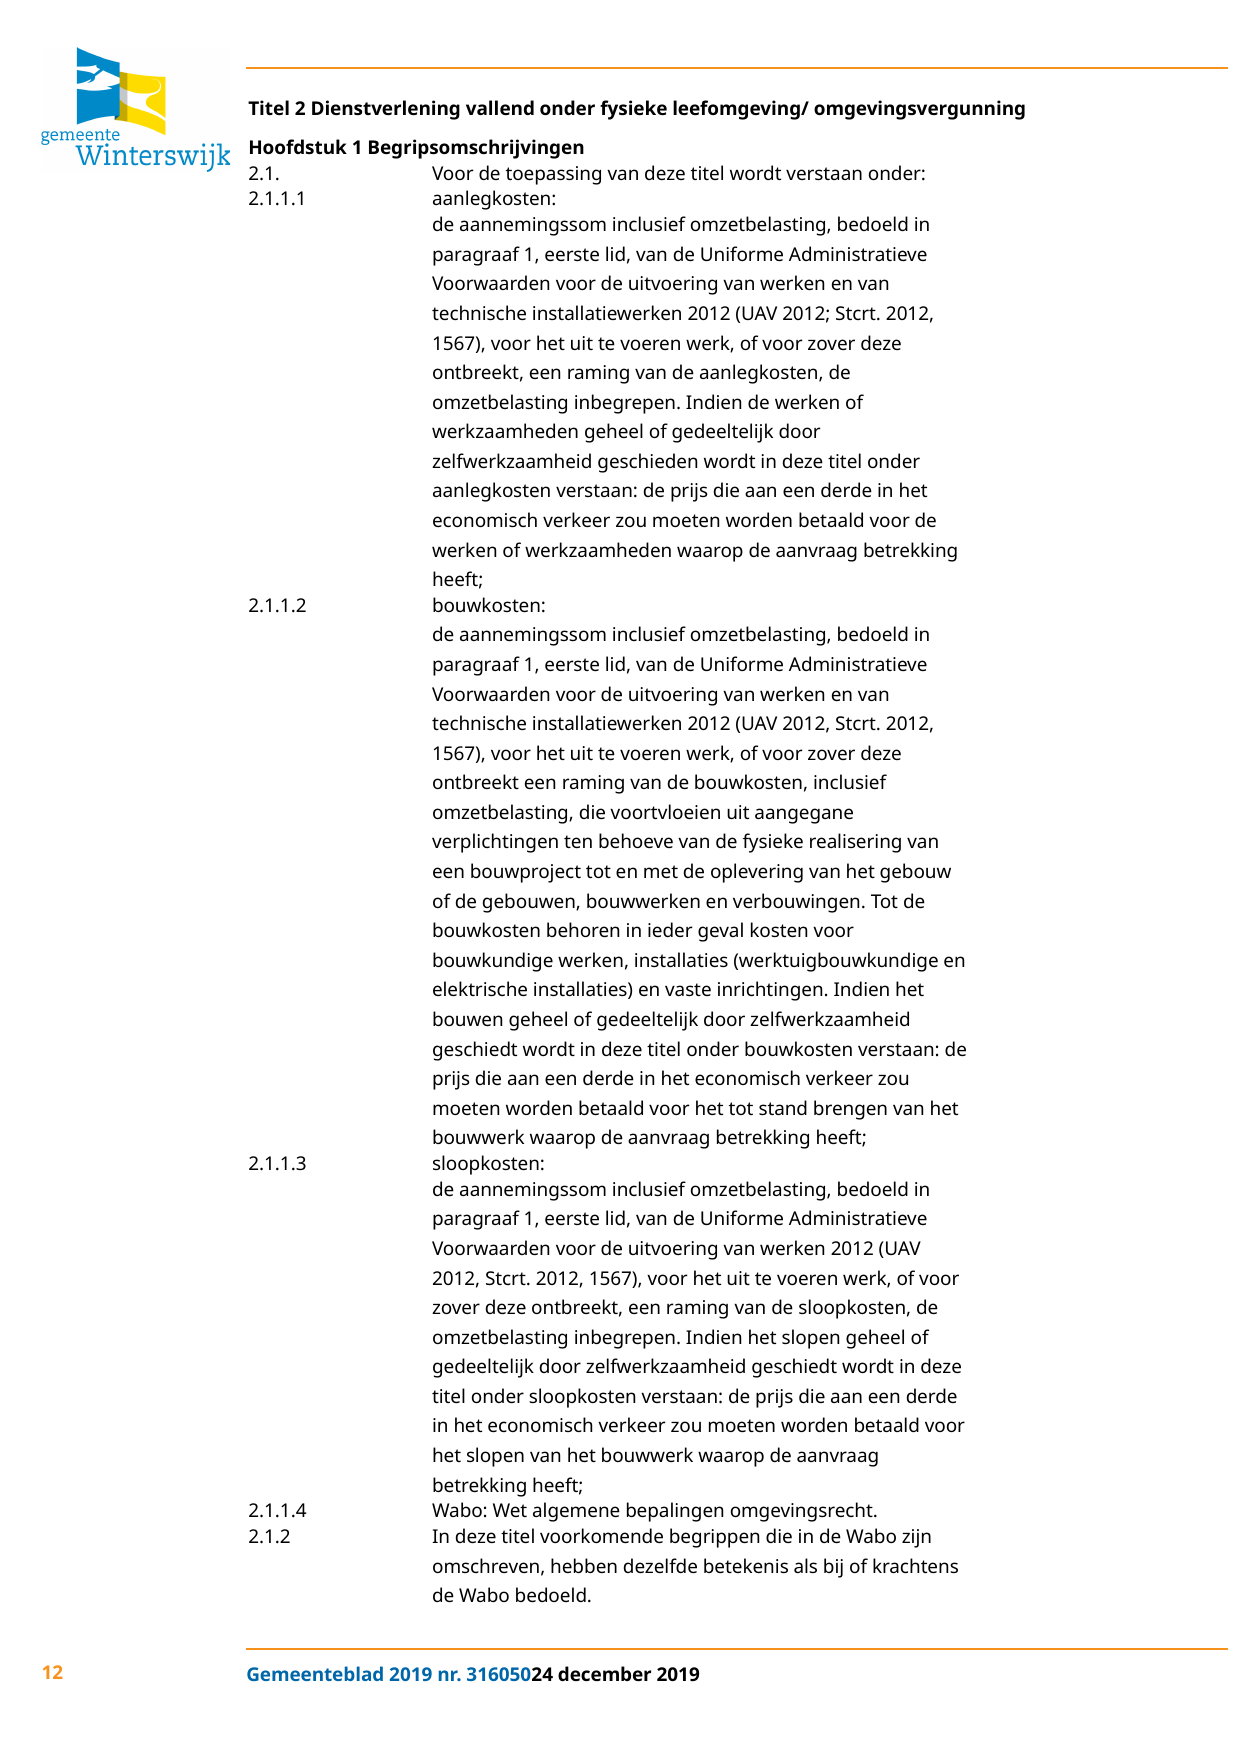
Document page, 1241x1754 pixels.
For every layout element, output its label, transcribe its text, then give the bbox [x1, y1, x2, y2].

table_cell 2.1.1.4 [248, 1498, 432, 1523]
text Titel 2 Dienstverlening vallend onder fysieke leefomgeving/ omgevingsvergunning [248, 95, 1152, 121]
table_header Voor de toepassing van deze titel wordt verstaan onder: [432, 160, 968, 186]
table_header [968, 160, 1152, 186]
table_cell 2.1.1.2 [248, 592, 432, 1150]
table_cell 2.1.2 [248, 1523, 432, 1608]
table_cell bouwkosten: de aannemingssom inclusief omzetbelasting, bedoeld in paragraaf 1, eerste lid, van de Uniforme Administratieve Voorwaarden voor de uitvoering van werken en van technische installatiewerken 2012 (UAV 2012, Stcrt. 2012, 1567), voor het uit te voeren werk, of voor zover deze ontbreekt een raming van de bouwkosten, inclusief omzetbelasting, die voortvloeien uit aangegane verplichtingen ten behoeve van de fysieke realisering van een bouwproject tot en met de oplevering van het gebouw of de gebouwen, bouwwerken en verbouwingen. Tot de bouwkosten behoren in ieder geval kosten voor bouwkundige werken, installaties (werktuigbouwkundige en elektrische installaties) en vaste inrichtingen. Indien het bouwen geheel of gedeeltelijk door zelfwerkzaamheid geschiedt wordt in deze titel onder bouwkosten verstaan: de prijs die aan een derde in het economisch verkeer zou moeten worden betaald voor het tot stand brengen van het bouwwerk waarop de aanvraag betrekking heeft; [432, 592, 968, 1150]
table_cell 2.1.1.1 [248, 186, 432, 211]
text Hoofdstuk 1 Begripsomschrijvingen [248, 134, 1152, 160]
table_cell [968, 1523, 1152, 1608]
table_cell [968, 1498, 1152, 1523]
table_cell [248, 1176, 432, 1498]
table_cell [968, 592, 1152, 1150]
picture [41, 47, 231, 172]
table_cell Wabo: Wet algemene bepalingen omgevingsrecht. [432, 1498, 968, 1523]
table_cell 2.1.1.3 [248, 1150, 432, 1176]
picture [225, 153, 231, 162]
table_cell [968, 1150, 1152, 1176]
table_cell [968, 1176, 1152, 1498]
table_header 2.1. [248, 160, 432, 186]
table_cell de aannemingssom inclusief omzetbelasting, bedoeld in paragraaf 1, eerste lid, van de Uniforme Administratieve Voorwaarden voor de uitvoering van werken 2012 (UAV 2012, Stcrt. 2012, 1567), voor het uit te voeren werk, of voor zover deze ontbreekt, een raming van de sloopkosten, de omzetbelasting inbegrepen. Indien het slopen geheel of gedeeltelijk door zelfwerkzaamheid geschiedt wordt in deze titel onder sloopkosten verstaan: de prijs die aan een derde in het economisch verkeer zou moeten worden betaald voor het slopen van het bouwwerk waarop de aanvraag betrekking heeft; [432, 1176, 968, 1498]
table_cell In deze titel voorkomende begrippen die in de Wabo zijn omschreven, hebben dezelfde betekenis als bij of krachtens de Wabo bedoeld. [432, 1523, 968, 1608]
table_cell sloopkosten: [432, 1150, 968, 1176]
table_cell [248, 211, 432, 592]
table_cell aanlegkosten: [432, 186, 968, 211]
table_cell [968, 211, 1152, 592]
table_cell [968, 186, 1152, 211]
table_cell de aannemingssom inclusief omzetbelasting, bedoeld in paragraaf 1, eerste lid, van de Uniforme Administratieve Voorwaarden voor de uitvoering van werken en van technische installatiewerken 2012 (UAV 2012; Stcrt. 2012, 1567), voor het uit te voeren werk, of voor zover deze ontbreekt, een raming van de aanlegkosten, de omzetbelasting inbegrepen. Indien de werken of werkzaamheden geheel of gedeeltelijk door zelfwerkzaamheid geschieden wordt in deze titel onder aanlegkosten verstaan: de prijs die aan een derde in het economisch verkeer zou moeten worden betaald voor de werken of werkzaamheden waarop de aanvraag betrekking heeft; [432, 211, 968, 592]
